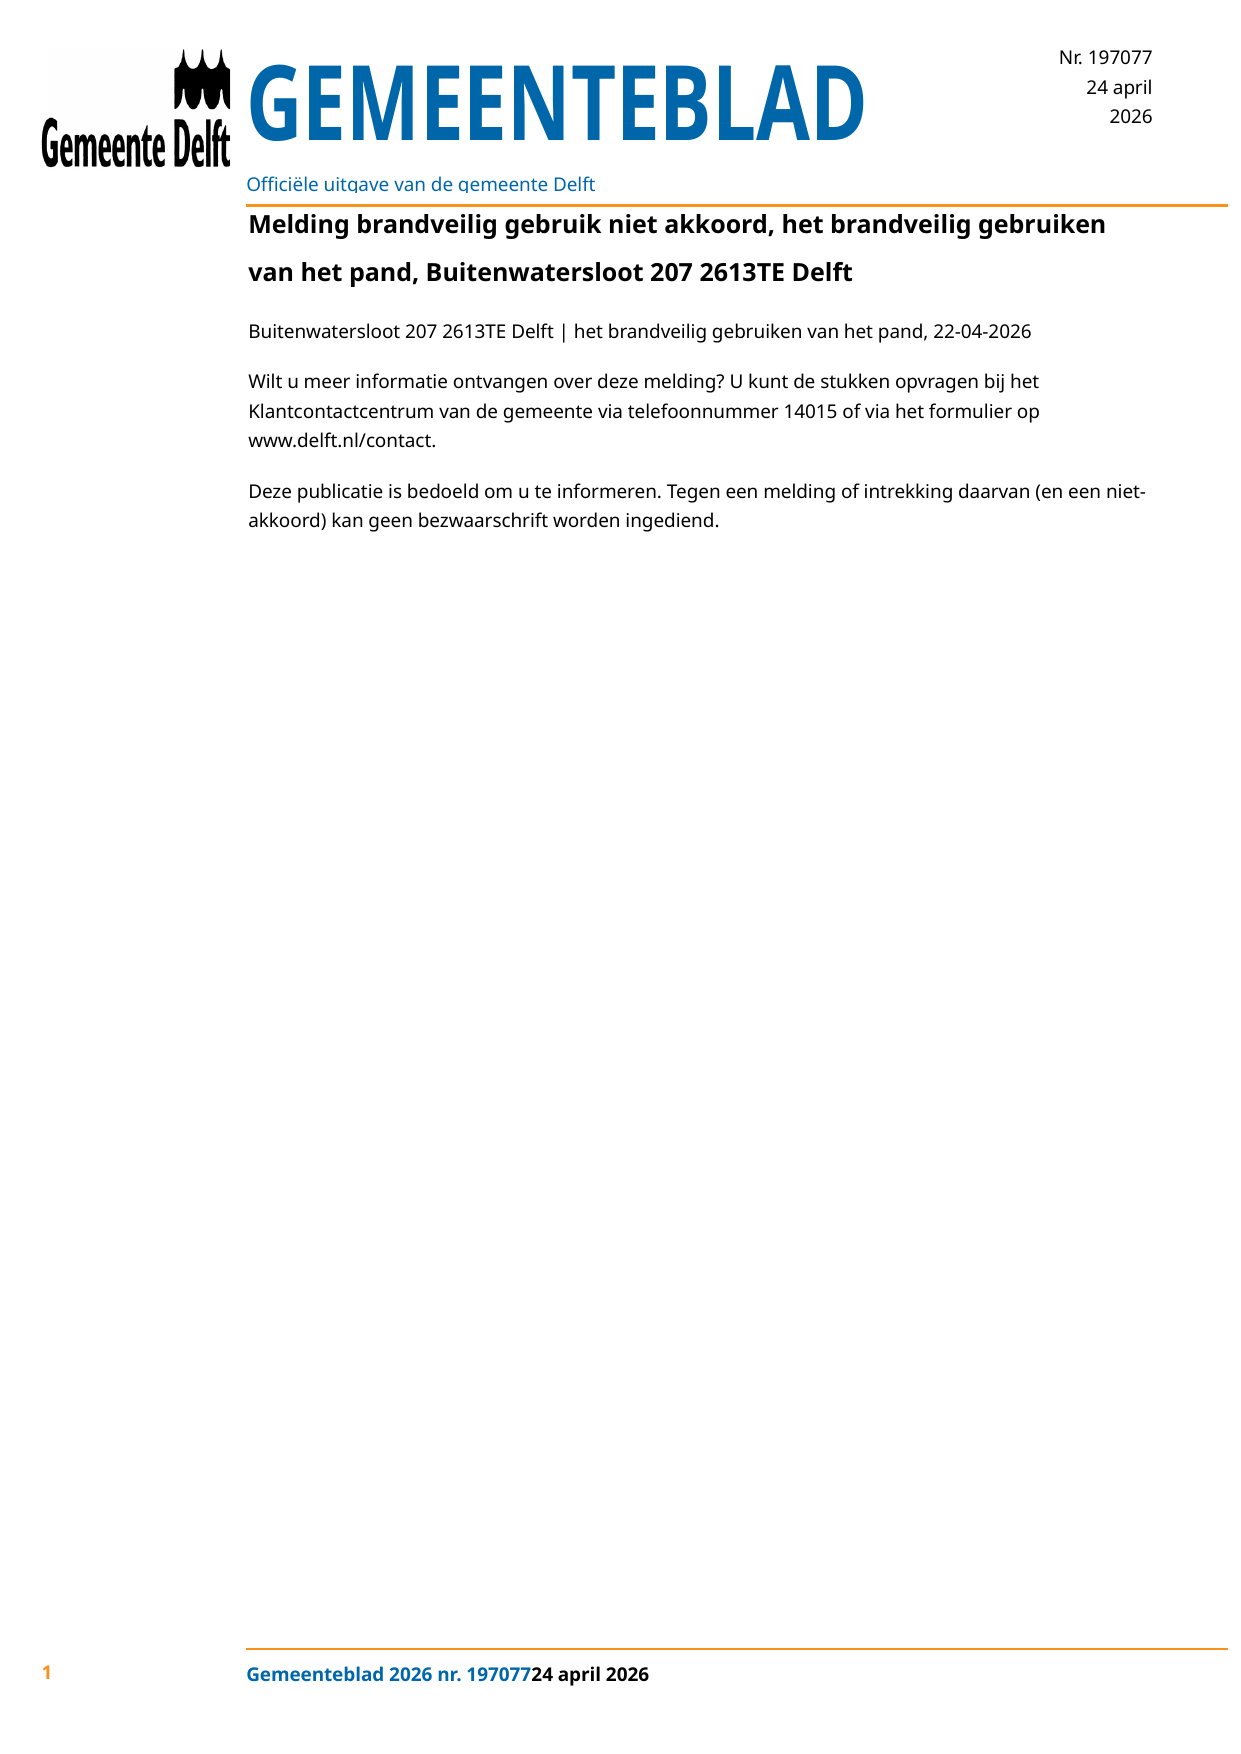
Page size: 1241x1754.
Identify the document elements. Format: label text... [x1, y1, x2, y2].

picture [41, 47, 231, 172]
text Deze publicatie is bedoeld om u te informeren. Tegen een melding of intrekking daarvan (en een niet-akkoord) kan geen bezwaarschrift worden ingediend. [248, 478, 1152, 533]
text Melding brandveilig gebruik niet akkoord, het brandveilig gebruiken van het pand, Buitenwatersloot 207 2613TE Delft [248, 207, 1152, 288]
text Wilt u meer informatie ontvangen over deze melding? U kunt de stukken opvragen bij het Klantcontactcentrum van de gemeente via telefoonnummer 14015 of via het formulier op www.delft.nl/contact. [248, 368, 1152, 453]
text Buitenwatersloot 207 2613TE Delft | het brandveilig gebruiken van het pand, 22-04-2026 [248, 318, 1152, 344]
